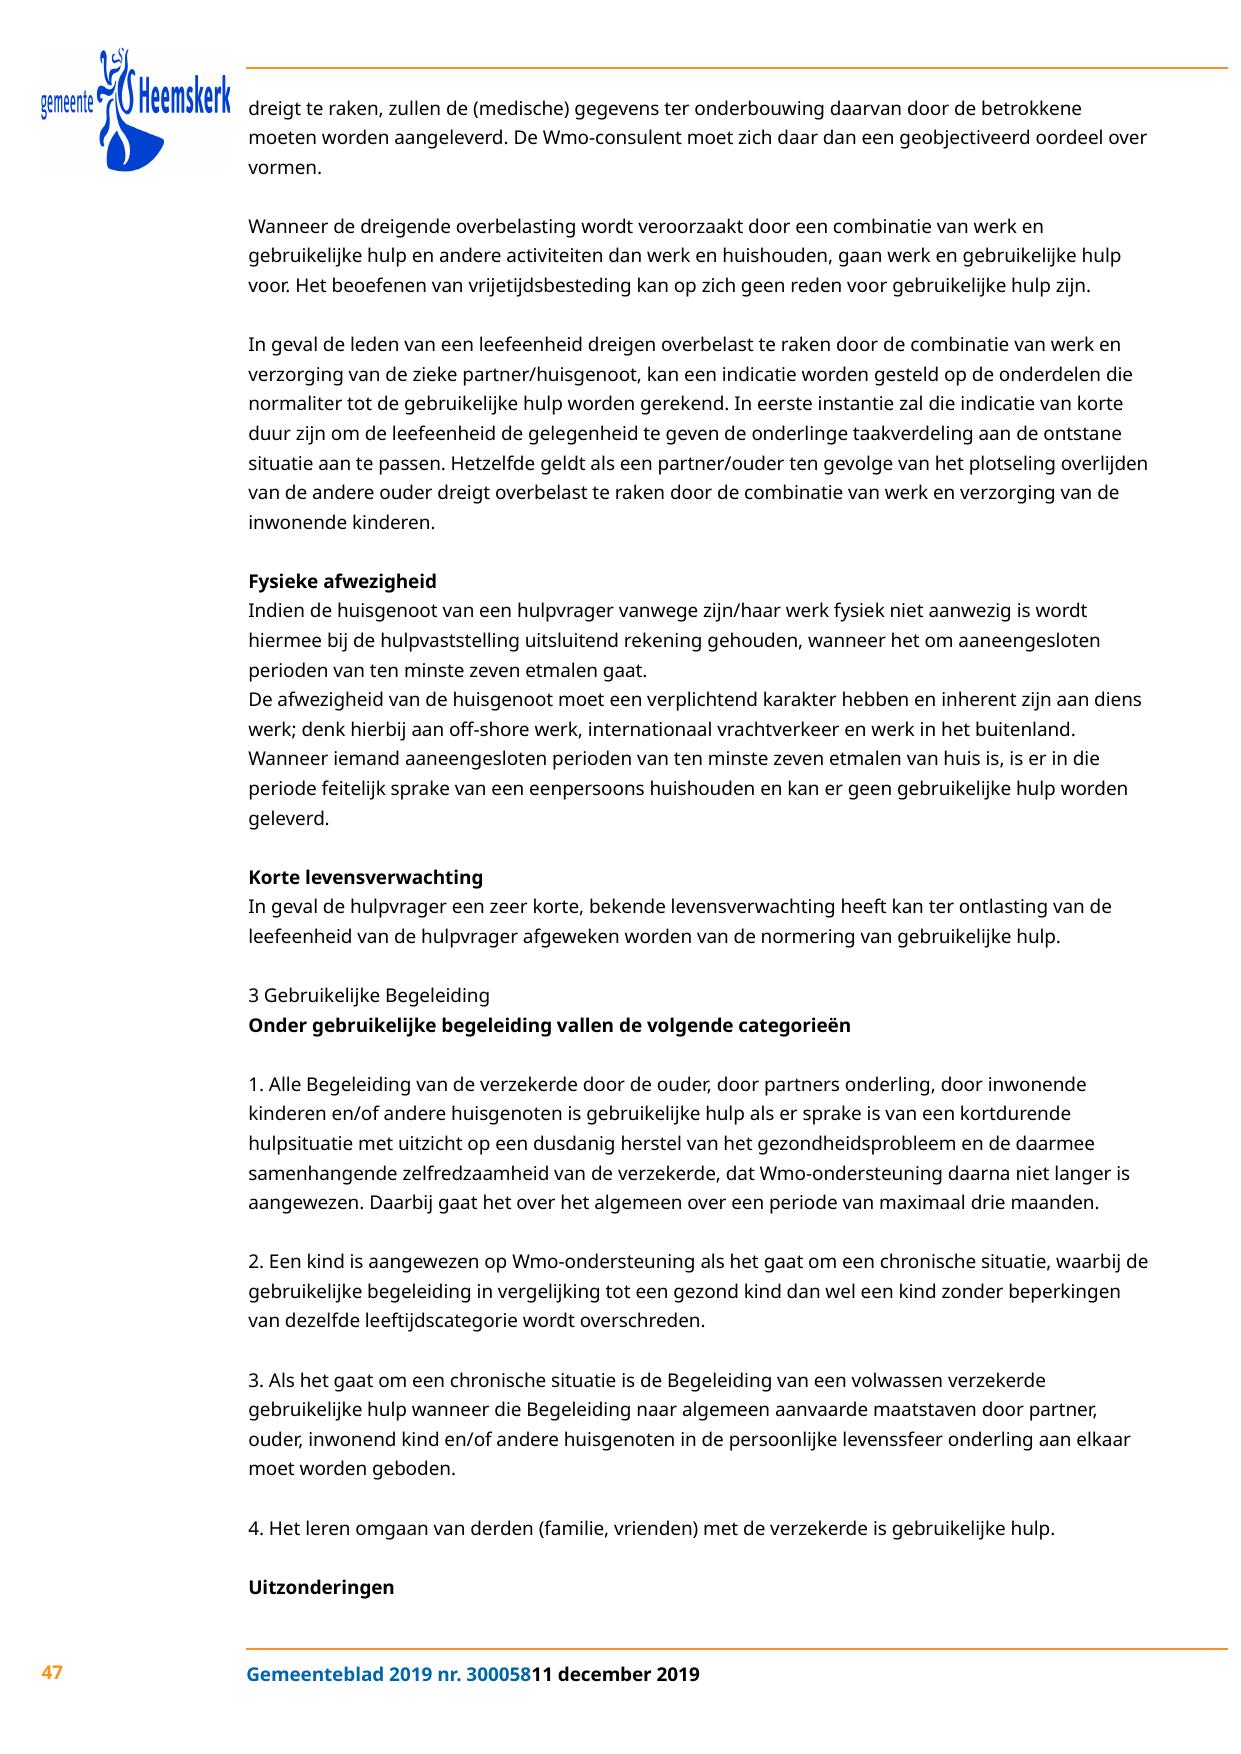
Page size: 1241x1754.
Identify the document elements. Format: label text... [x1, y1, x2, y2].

text In geval de leden van een leefeenheid dreigen overbelast te raken door de combinatie van werk en verzorging van de zieke partner/huisgenoot, kan een indicatie worden gesteld op de onderdelen die normaliter tot de gebruikelijke hulp worden gerekend. In eerste instantie zal die indicatie van korte duur zijn om de leefeenheid de gelegenheid te geven de onderlinge taakverdeling aan de ontstane situatie aan te passen. Hetzelfde geldt als een partner/ouder ten gevolge van het plotseling overlijden van de andere ouder dreigt overbelast te raken door de combinatie van werk en verzorging van de inwonende kinderen. [248, 331, 1152, 535]
text 4. Het leren omgaan van derden (familie, vrienden) met de verzekerde is gebruikelijke hulp. [248, 1515, 1152, 1541]
text De afwezigheid van de huisgenoot moet een verplichtend karakter hebben en inherent zijn aan diens werk; denk hierbij aan off-shore werk, internationaal vrachtverkeer en werk in het buitenland. Wanneer iemand aaneengesloten perioden van ten minste zeven etmalen van huis is, is er in die periode feitelijk sprake van een eenpersoons huishouden en kan er geen gebruikelijke hulp worden geleverd. [248, 686, 1152, 831]
text In geval de hulpvrager een zeer korte, bekende levensverwachting heeft kan ter ontlasting van de leefeenheid van de hulpvrager afgeweken worden van de normering van gebruikelijke hulp. [248, 893, 1152, 949]
text Wanneer de dreigende overbelasting wordt veroorzaakt door een combinatie van werk en gebruikelijke hulp en andere activiteiten dan werk en huishouden, gaan werk en gebruikelijke hulp voor. Het beoefenen van vrijetijdsbesteding kan op zich geen reden voor gebruikelijke hulp zijn. [248, 213, 1152, 298]
text Korte levensverwachting [248, 864, 1152, 890]
text 3 Gebruikelijke Begeleiding [248, 982, 1152, 1008]
text Indien de huisgenoot van een hulpvrager vanwege zijn/haar werk fysiek niet aanwezig is wordt hiermee bij de hulpvaststelling uitsluitend rekening gehouden, wanneer het om aaneengesloten perioden van ten minste zeven etmalen gaat. [248, 598, 1152, 683]
text 2. Een kind is aangewezen op Wmo-ondersteuning als het gaat om een chronische situatie, waarbij de gebruikelijke begeleiding in vergelijking tot een gezond kind dan wel een kind zonder beperkingen van dezelfde leeftijdscategorie wordt overschreden. [248, 1248, 1152, 1333]
text Fysieke afwezigheid [248, 568, 1152, 594]
text Uitzonderingen [248, 1574, 1152, 1600]
text 3. Als het gaat om een chronische situatie is de Begeleiding van een volwassen verzekerde gebruikelijke hulp wanneer die Begeleiding naar algemeen aanvaarde maatstaven door partner, ouder, inwonend kind en/of andere huisgenoten in de persoonlijke levenssfeer onderling aan elkaar moet worden geboden. [248, 1367, 1152, 1481]
text 1. Alle Begeleiding van de verzekerde door de ouder, door partners onderling, door inwonende kinderen en/of andere huisgenoten is gebruikelijke hulp als er sprake is van een kortdurende hulpsituatie met uitzicht op een dusdanig herstel van het gezondheidsprobleem en de daarmee samenhangende zelfredzaamheid van de verzekerde, dat Wmo-ondersteuning daarna niet langer is aangewezen. Daarbij gaat het over het algemeen over een periode van maximaal drie maanden. [248, 1071, 1152, 1215]
text Onder gebruikelijke begeleiding vallen de volgende categorieën [248, 1012, 1152, 1038]
text dreigt te raken, zullen de (medische) gegevens ter onderbouwing daarvan door de betrokkene moeten worden aangeleverd. De Wmo-consulent moet zich daar dan een geobjectiveerd oordeel over vormen. [248, 95, 1152, 180]
picture [41, 47, 231, 172]
